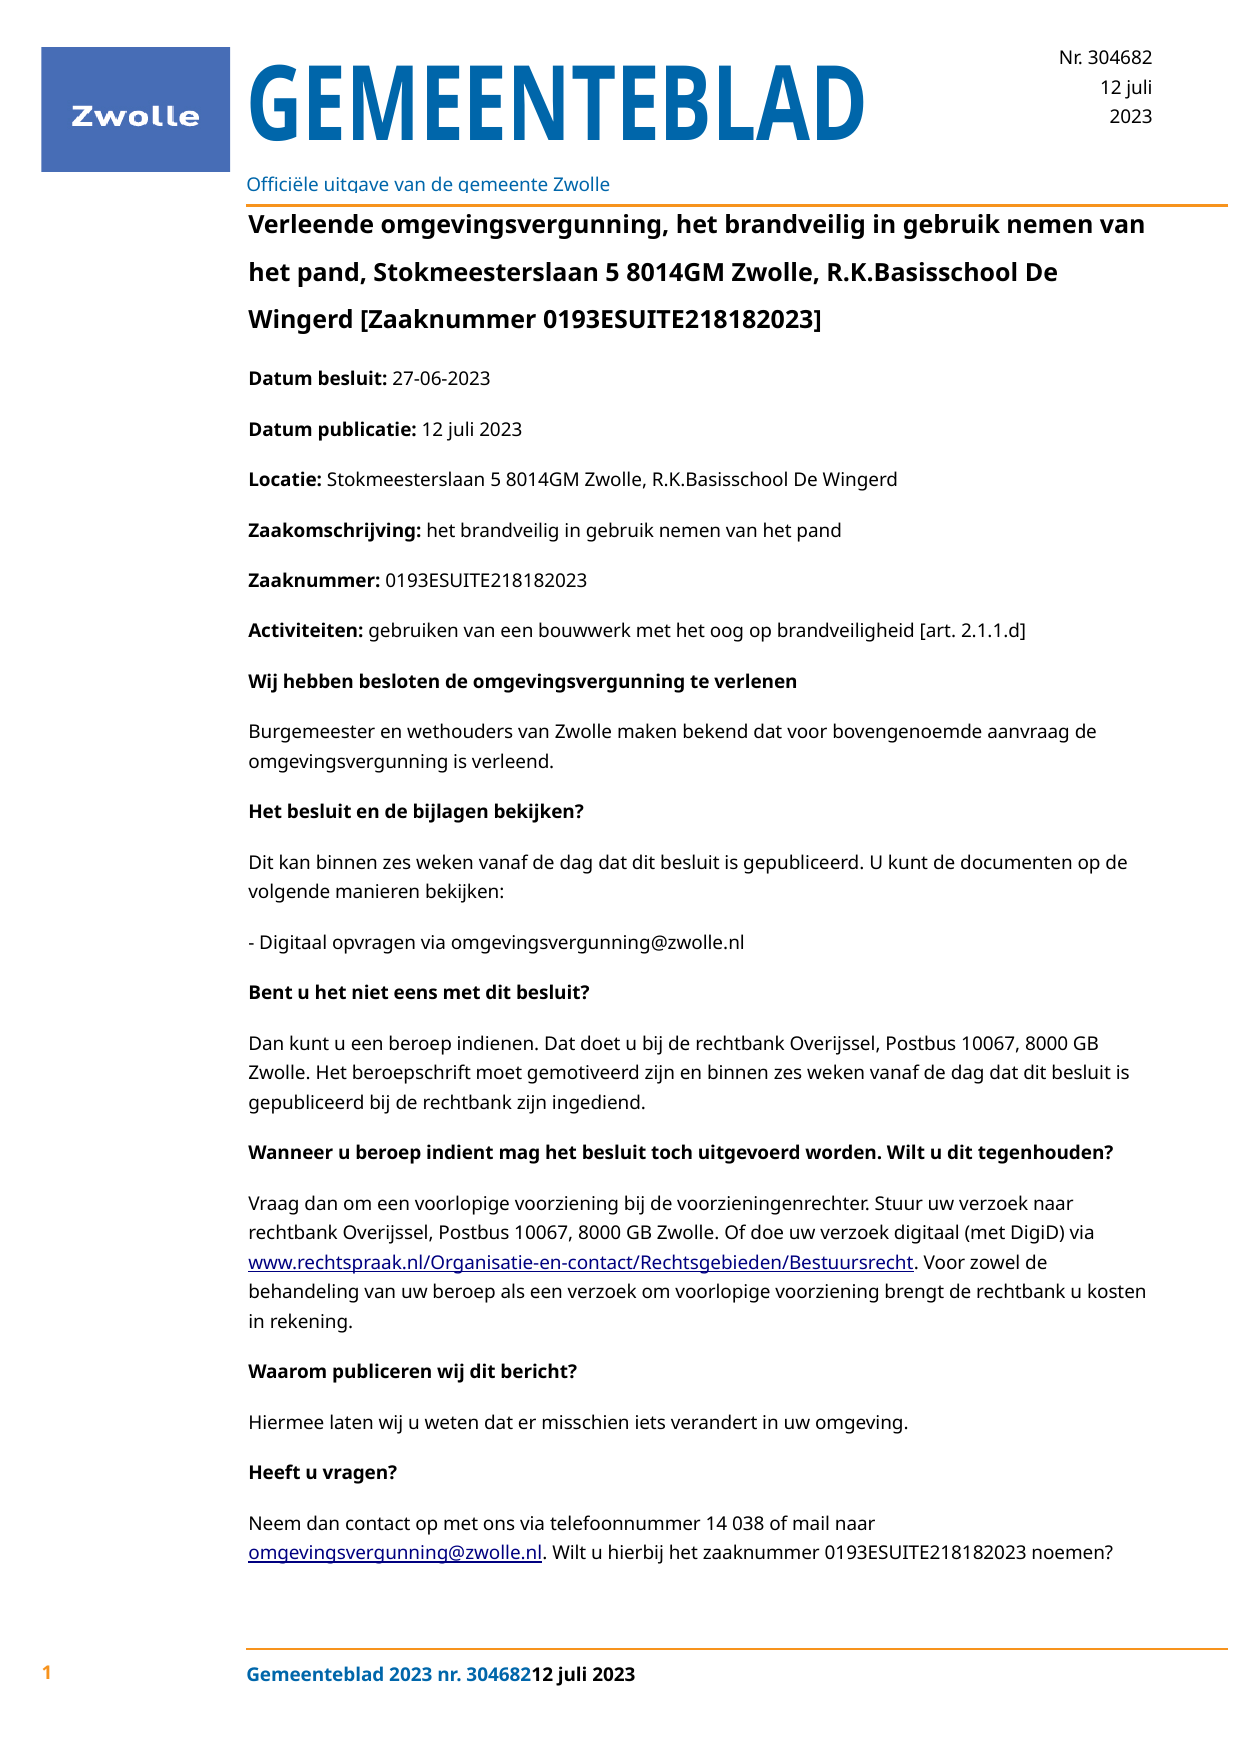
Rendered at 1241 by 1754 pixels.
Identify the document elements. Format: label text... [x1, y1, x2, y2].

text Zaakomschrijving: het brandveilig in gebruik nemen van het pand [248, 517, 1152, 542]
text Datum publicatie: 12 juli 2023 [248, 416, 1152, 442]
text Neem dan contact op met ons via telefoonnummer 14 038 of mail naar omgevingsvergunning@zwolle.nl. Wilt u hierbij het zaaknummer 0193ESUITE218182023 noemen? [248, 1510, 1152, 1565]
text Wij hebben besloten de omgevingsvergunning te verlenen [248, 668, 1152, 694]
text Het besluit en de bijlagen bekijken? [248, 798, 1152, 824]
text Vraag dan om een voorlopige voorziening bij de voorzieningenrechter. Stuur uw verzoek naar rechtbank Overijssel, Postbus 10067, 8000 GB Zwolle. Of doe uw verzoek digitaal (met DigiD) via www.rechtspraak.nl/Organisatie-en-contact/Rechtsgebieden/Bestuursrecht. Voor zowel de behandeling van uw beroep als een verzoek om voorlopige voorziening brengt de rechtbank u kosten in rekening. [248, 1190, 1152, 1334]
text Burgemeester en wethouders van Zwolle maken bekend dat voor bovengenoemde aanvraag de omgevingsvergunning is verleend. [248, 718, 1152, 774]
text Dan kunt u een beroep indienen. Dat doet u bij de rechtbank Overijssel, Postbus 10067, 8000 GB Zwolle. Het beroepschrift moet gemotiveerd zijn en binnen zes weken vanaf de dag dat dit besluit is gepubliceerd bij de rechtbank zijn ingediend. [248, 1030, 1152, 1114]
text Verleende omgevingsvergunning, het brandveilig in gebruik nemen van het pand, Stokmeesterslaan 5 8014GM Zwolle, R.K.Basisschool De Wingerd [Zaaknummer 0193ESUITE218182023] [248, 207, 1152, 336]
picture [41, 47, 231, 172]
text Locatie: Stokmeesterslaan 5 8014GM Zwolle, R.K.Basisschool De Wingerd [248, 466, 1152, 492]
text Waarom publiceren wij dit bericht? [248, 1358, 1152, 1384]
text Wanneer u beroep indient mag het besluit toch uitgevoerd worden. Wilt u dit tegenhouden? [248, 1139, 1152, 1165]
text Heeft u vragen? [248, 1459, 1152, 1485]
text Zaaknummer: 0193ESUITE218182023 [248, 567, 1152, 593]
text - Digitaal opvragen via omgevingsvergunning@zwolle.nl [248, 929, 1152, 954]
text Activiteiten: gebruiken van een bouwwerk met het oog op brandveiligheid [art. 2.1.1.d] [248, 618, 1152, 643]
text Hiermee laten wij u weten dat er misschien iets verandert in uw omgeving. [248, 1409, 1152, 1434]
text Bent u het niet eens met dit besluit? [248, 979, 1152, 1005]
text Datum besluit: 27-06-2023 [248, 366, 1152, 391]
text Dit kan binnen zes weken vanaf de dag dat dit besluit is gepubliceerd. U kunt de documenten op de volgende manieren bekijken: [248, 849, 1152, 904]
